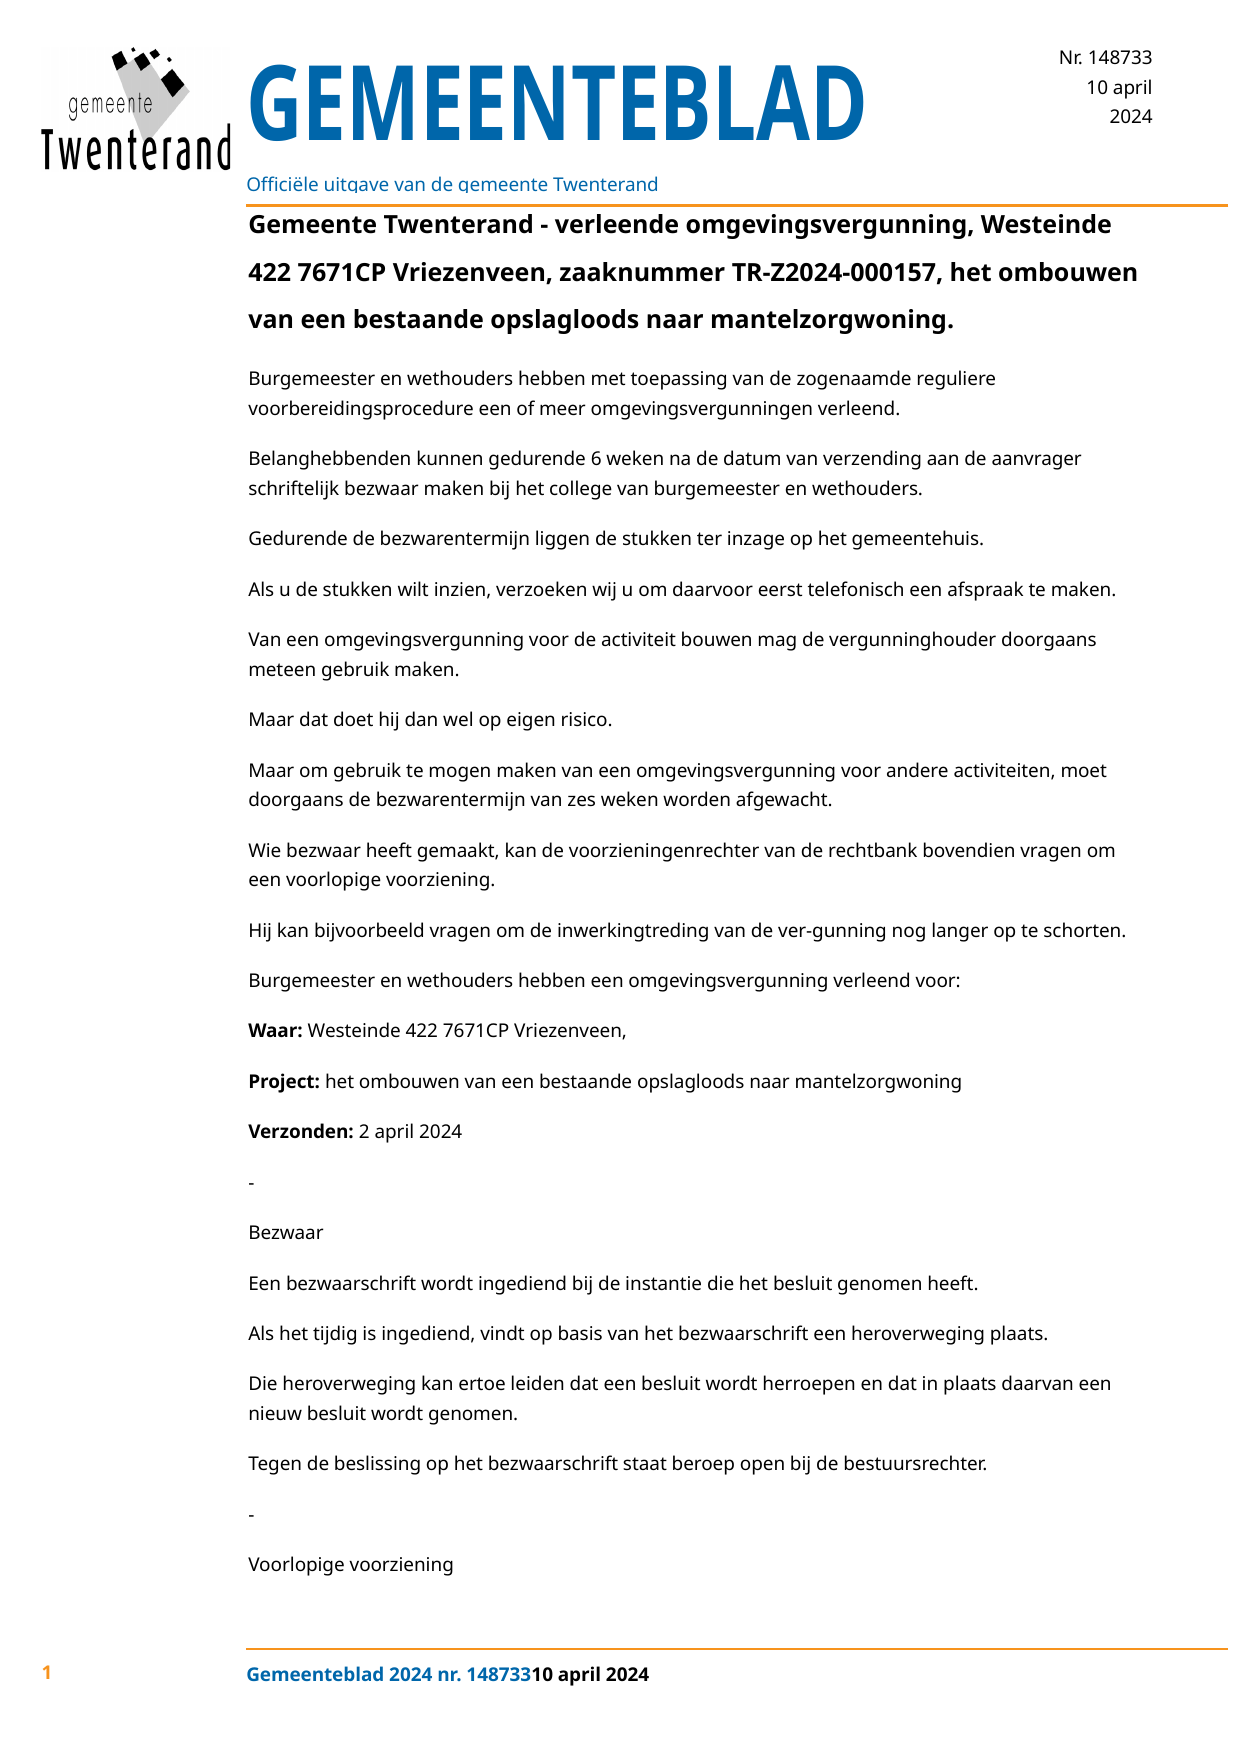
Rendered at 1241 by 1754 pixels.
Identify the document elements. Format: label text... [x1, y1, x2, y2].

text Burgemeester en wethouders hebben met toepassing van de zogenaamde reguliere voorbereidingsprocedure een of meer omgevingsvergunningen verleend. [248, 366, 1152, 421]
text Bezwaar [248, 1219, 1152, 1245]
text Als het tijdig is ingediend, vindt op basis van het bezwaarschrift een heroverweging plaats. [248, 1320, 1152, 1346]
text Burgemeester en wethouders hebben een omgevingsvergunning verleend voor: [248, 967, 1152, 993]
text Project: het ombouwen van een bestaande opslagloods naar mantelzorgwoning [248, 1068, 1152, 1094]
text Maar om gebruik te mogen maken van een omgevingsvergunning voor andere activiteiten, moet doorgaans de bezwarentermijn van zes weken worden afgewacht. [248, 757, 1152, 812]
text - [248, 1501, 1152, 1527]
text - [248, 1169, 1152, 1194]
text Hij kan bijvoorbeeld vragen om de inwerkingtreding van de ver-gunning nog langer op te schorten. [248, 917, 1152, 942]
text Maar dat doet hij dan wel op eigen risico. [248, 706, 1152, 732]
picture [41, 47, 231, 172]
text Tegen de beslissing op het bezwaarschrift staat beroep open bij de bestuursrechter. [248, 1451, 1152, 1476]
text Gedurende de bezwarentermijn liggen de stukken ter inzage op het gemeentehuis. [248, 526, 1152, 551]
text Als u de stukken wilt inzien, verzoeken wij u om daarvoor eerst telefonisch een afspraak te maken. [248, 576, 1152, 602]
text Een bezwaarschrift wordt ingediend bij de instantie die het besluit genomen heeft. [248, 1270, 1152, 1295]
text Gemeente Twenterand - verleende omgevingsvergunning, Westeinde 422 7671CP Vriezenveen, zaaknummer TR-Z2024-000157, het ombouwen van een bestaande opslagloods naar mantelzorgwoning. [248, 207, 1152, 336]
text Die heroverweging kan ertoe leiden dat een besluit wordt herroepen en dat in plaats daarvan een nieuw besluit wordt genomen. [248, 1371, 1152, 1426]
text Van een omgevingsvergunning voor de activiteit bouwen mag de vergunninghouder doorgaans meteen gebruik maken. [248, 626, 1152, 682]
text Belanghebbenden kunnen gedurende 6 weken na de datum van verzending aan de aanvrager schriftelijk bezwaar maken bij het college van burgemeester en wethouders. [248, 446, 1152, 501]
text Voorlopige voorziening [248, 1551, 1152, 1577]
text Wie bezwaar heeft gemaakt, kan de voorzieningenrechter van de rechtbank bovendien vragen om een voorlopige voorziening. [248, 837, 1152, 892]
text Verzonden: 2 april 2024 [248, 1118, 1152, 1144]
text Waar: Westeinde 422 7671CP Vriezenveen, [248, 1018, 1152, 1043]
